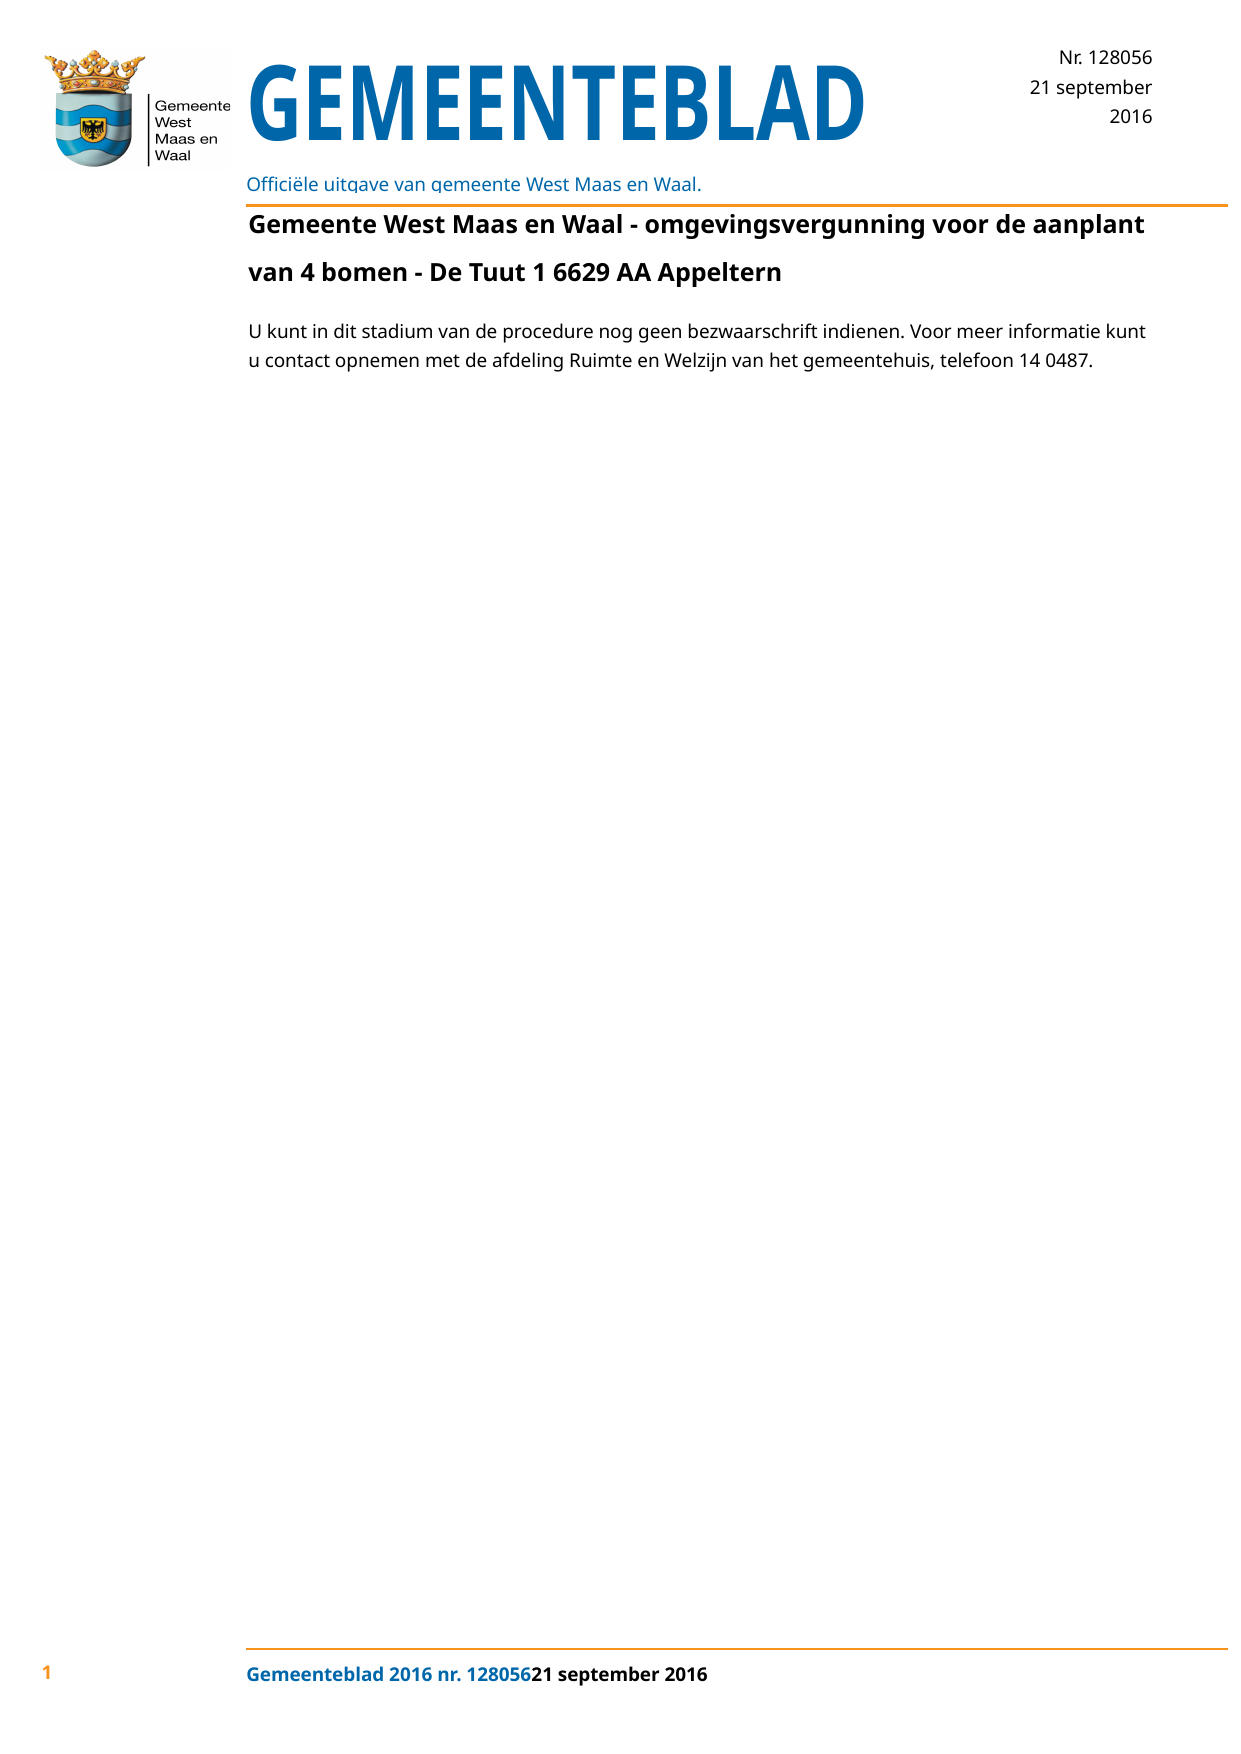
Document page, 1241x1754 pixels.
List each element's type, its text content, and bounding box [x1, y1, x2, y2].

picture [41, 47, 231, 172]
text Gemeente West Maas en Waal - omgevingsvergunning voor de aanplant van 4 bomen - De Tuut 1 6629 AA Appeltern [248, 207, 1152, 288]
text U kunt in dit stadium van de procedure nog geen bezwaarschrift indienen. Voor meer informatie kunt u contact opnemen met de afdeling Ruimte en Welzijn van het gemeentehuis, telefoon 14 0487. [248, 318, 1152, 373]
